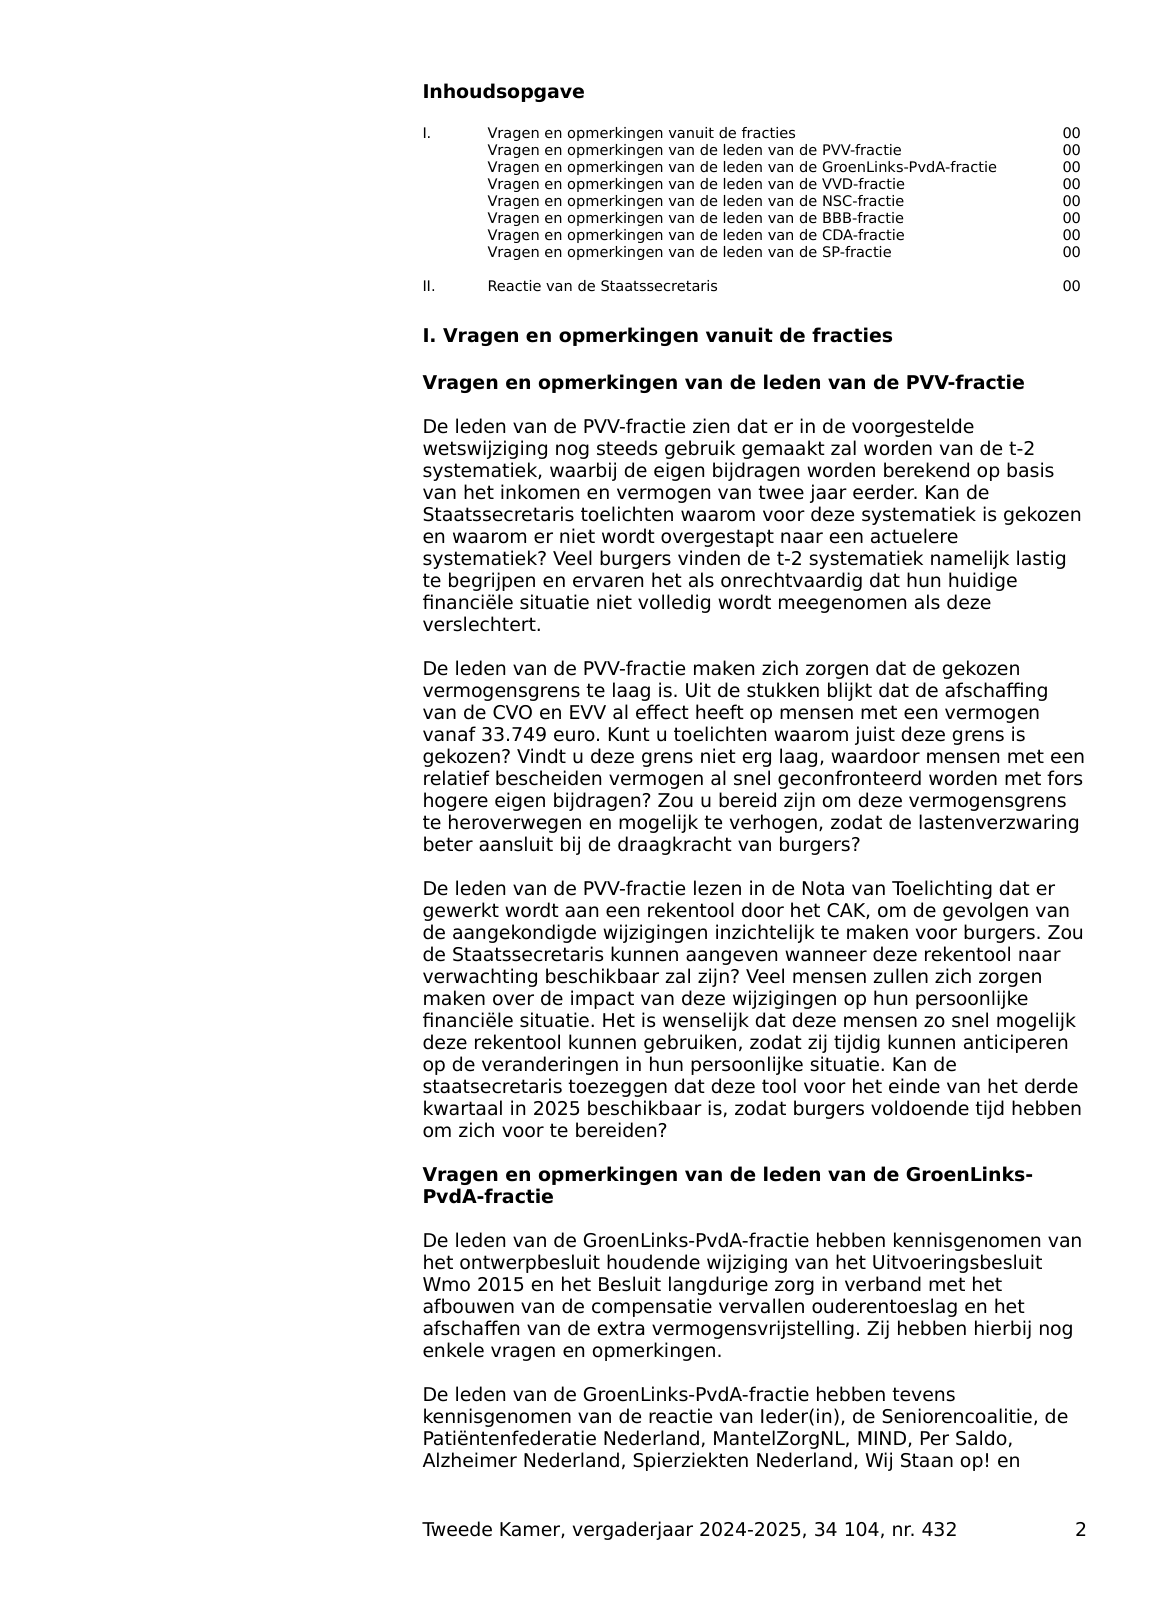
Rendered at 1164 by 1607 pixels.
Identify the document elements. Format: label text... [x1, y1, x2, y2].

subtitle Inhoudsopgave [422, 81, 1087, 103]
table_cell 00 [1013, 278, 1087, 295]
text De leden van de GroenLinks-PvdA-fractie hebben kennisgenomen van het ontwerpbesluit houdende wijziging van het Uitvoeringsbesluit Wmo 2015 en het Besluit langdurige zorg in verband met het afbouwen van de compensatie vervallen ouderentoeslag en het afschaffen van de extra vermogensvrijstelling. Zij hebben hierbij nog enkele vragen en opmerkingen. [422, 1230, 1087, 1362]
table_cell [422, 176, 481, 193]
text De leden van de PVV-fractie lezen in de Nota van Toelichting dat er gewerkt wordt aan een rekentool door het CAK, om de gevolgen van de aangekondigde wijzigingen inzichtelijk te maken voor burgers. Zou de Staatssecretaris kunnen aangeven wanneer deze rekentool naar verwachting beschikbaar zal zijn? Veel mensen zullen zich zorgen maken over de impact van deze wijzigingen op hun persoonlijke financiële situatie. Het is wenselijk dat deze mensen zo snel mogelijk deze rekentool kunnen gebruiken, zodat zij tijdig kunnen anticiperen op de veranderingen in hun persoonlijke situatie. Kan de staatsecretaris toezeggen dat deze tool voor het einde van het derde kwartaal in 2025 beschikbaar is, zodat burgers voldoende tijd hebben om zich voor te bereiden? [422, 878, 1087, 1142]
table_cell Vragen en opmerkingen van de leden van de PVV-fractie [481, 142, 1013, 159]
table_cell [422, 142, 481, 159]
table_cell [422, 227, 481, 244]
table_header I. [422, 125, 481, 142]
table_cell [422, 244, 481, 261]
text De leden van de GroenLinks-PvdA-fractie hebben tevens kennisgenomen van de reactie van Ieder(in), de Seniorencoalitie, de Patiëntenfederatie Nederland, MantelZorgNL, MIND, Per Saldo, Alzheimer Nederland, Spierziekten Nederland, Wij Staan op! en [422, 1384, 1087, 1472]
table_cell Vragen en opmerkingen van de leden van de BBB-fractie [481, 210, 1013, 227]
table_cell [1013, 261, 1087, 278]
table_cell Reactie van de Staatssecretaris [481, 278, 1013, 295]
table_cell [422, 261, 481, 278]
table_cell Vragen en opmerkingen van de leden van de NSC-fractie [481, 193, 1013, 210]
table_cell [422, 193, 481, 210]
table_cell [422, 210, 481, 227]
subtitle Vragen en opmerkingen van de leden van de PVV-fractie [422, 372, 1087, 394]
table_header Vragen en opmerkingen vanuit de fracties [481, 125, 1013, 142]
table_cell 00 [1013, 193, 1087, 210]
subtitle I. Vragen en opmerkingen vanuit de fracties [422, 325, 1087, 347]
text De leden van de PVV-fractie maken zich zorgen dat de gekozen vermogensgrens te laag is. Uit de stukken blijkt dat de afschaffing van de CVO en EVV al effect heeft op mensen met een vermogen vanaf 33.749 euro. Kunt u toelichten waarom juist deze grens is gekozen? Vindt u deze grens niet erg laag, waardoor mensen met een relatief bescheiden vermogen al snel geconfronteerd worden met fors hogere eigen bijdragen? Zou u bereid zijn om deze vermogensgrens te heroverwegen en mogelijk te verhogen, zodat de lastenverzwaring beter aansluit bij de draagkracht van burgers? [422, 658, 1087, 856]
table_cell II. [422, 278, 481, 295]
table_cell [481, 261, 1013, 278]
table_cell 00 [1013, 227, 1087, 244]
table_cell 00 [1013, 159, 1087, 176]
table_cell Vragen en opmerkingen van de leden van de CDA-fractie [481, 227, 1013, 244]
subtitle Vragen en opmerkingen van de leden van de GroenLinks-PvdA-fractie [422, 1164, 1087, 1208]
table_cell 00 [1013, 176, 1087, 193]
table_cell 00 [1013, 142, 1087, 159]
table_header 00 [1013, 125, 1087, 142]
table_cell 00 [1013, 244, 1087, 261]
text De leden van de PVV-fractie zien dat er in de voorgestelde wetswijziging nog steeds gebruik gemaakt zal worden van de t-2 systematiek, waarbij de eigen bijdragen worden berekend op basis van het inkomen en vermogen van twee jaar eerder. Kan de Staatssecretaris toelichten waarom voor deze systematiek is gekozen en waarom er niet wordt overgestapt naar een actuelere systematiek? Veel burgers vinden de t-2 systematiek namelijk lastig te begrijpen en ervaren het als onrechtvaardig dat hun huidige financiële situatie niet volledig wordt meegenomen als deze verslechtert. [422, 416, 1087, 636]
table_cell Vragen en opmerkingen van de leden van de SP-fractie [481, 244, 1013, 261]
table_cell 00 [1013, 210, 1087, 227]
table_cell Vragen en opmerkingen van de leden van de GroenLinks-PvdA-fractie [481, 159, 1013, 176]
table_cell [422, 159, 481, 176]
table_cell Vragen en opmerkingen van de leden van de VVD-fractie [481, 176, 1013, 193]
